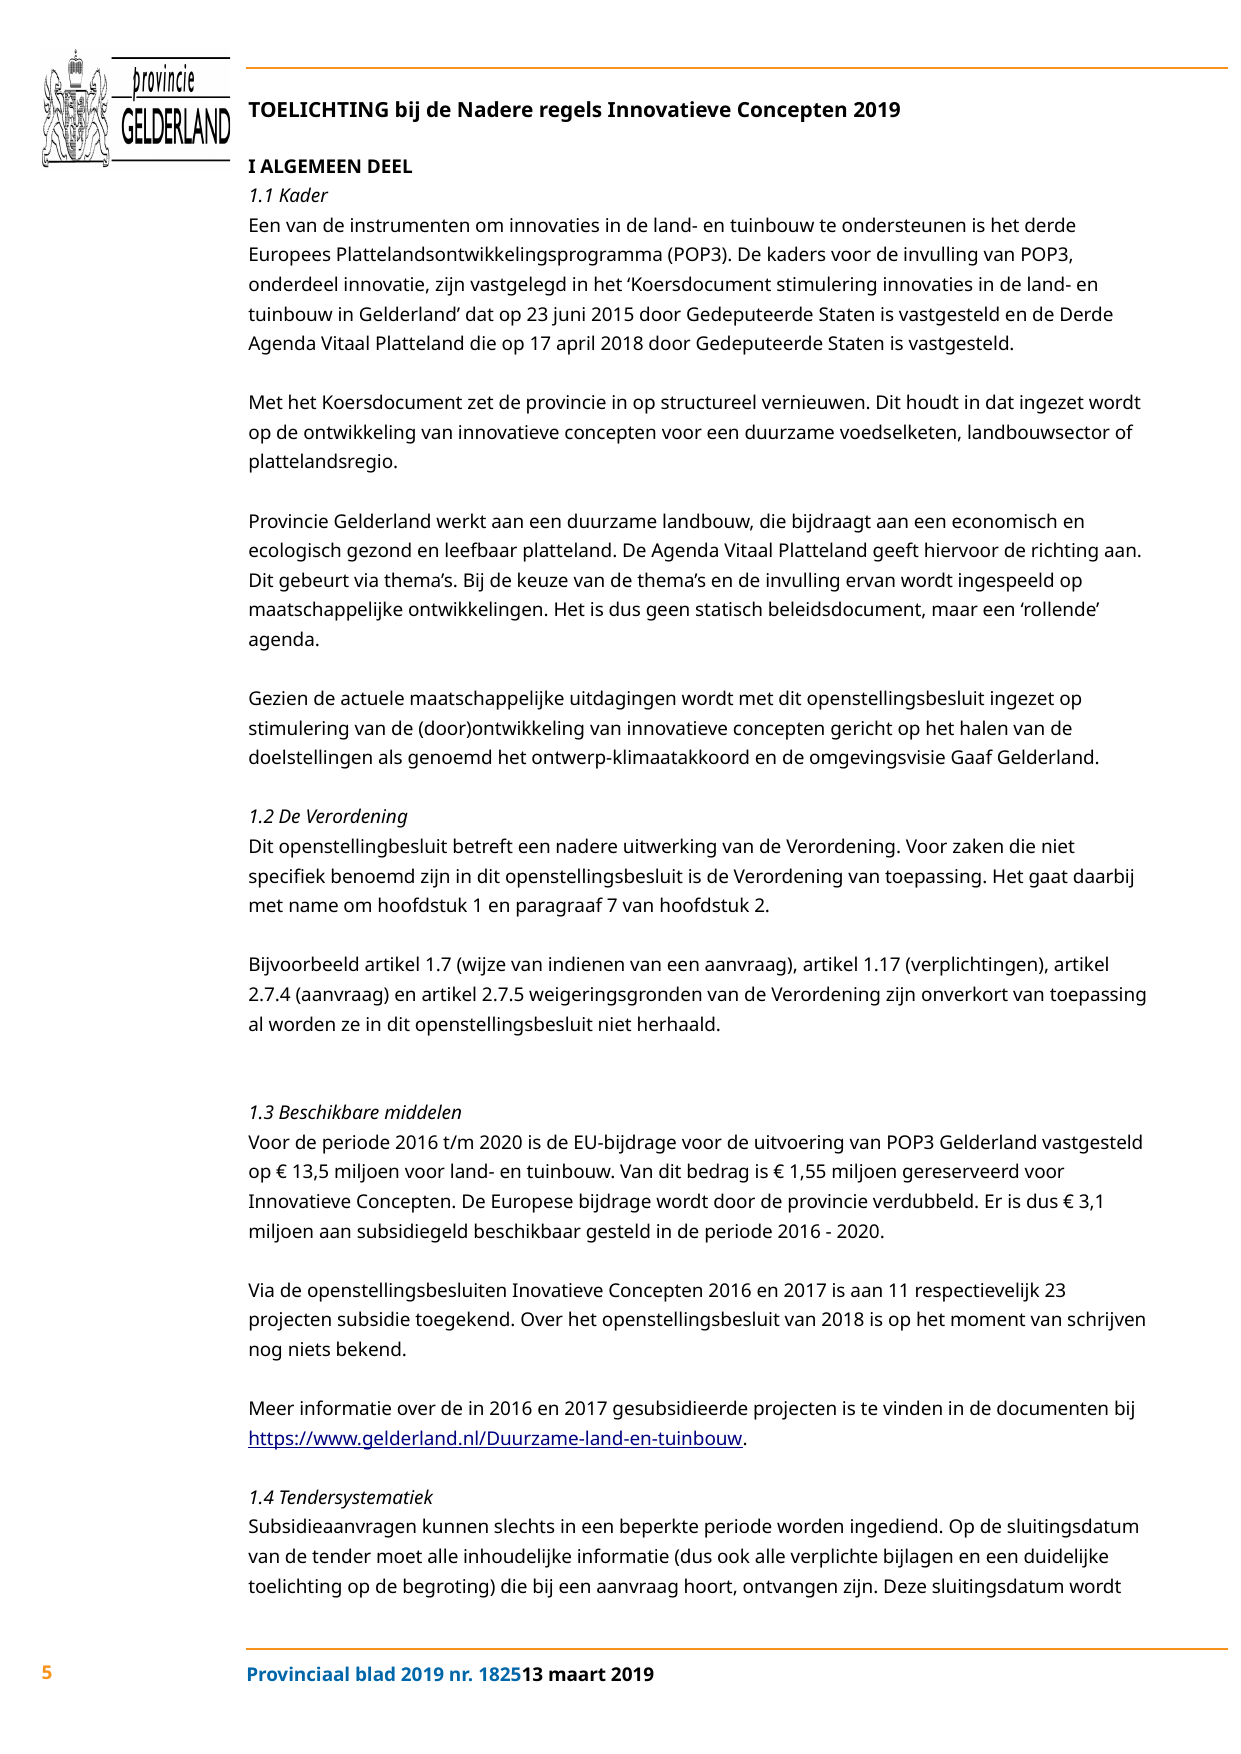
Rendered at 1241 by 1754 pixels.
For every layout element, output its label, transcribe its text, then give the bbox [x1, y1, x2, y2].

text 1.4 Tendersystematiek [248, 1484, 1152, 1510]
text I ALGEMEEN DEEL [248, 153, 1152, 179]
text Via de openstellingsbesluiten Inovatieve Concepten 2016 en 2017 is aan 11 respectievelijk 23 projecten subsidie toegekend. Over het openstellingsbesluit van 2018 is op het moment van schrijven nog niets bekend. [248, 1277, 1152, 1362]
text Voor de periode 2016 t/m 2020 is de EU-bijdrage voor de uitvoering van POP3 Gelderland vastgesteld op € 13,5 miljoen voor land- en tuinbouw. Van dit bedrag is € 1,55 miljoen gereserveerd voor Innovatieve Concepten. De Europese bijdrage wordt door de provincie verdubbeld. Er is dus € 3,1 miljoen aan subsidiegeld beschikbaar gesteld in de periode 2016 - 2020. [248, 1129, 1152, 1244]
text 1.3 Beschikbare middelen [248, 1099, 1152, 1125]
text Dit openstellingbesluit betreft een nadere uitwerking van de Verordening. Voor zaken die niet specifiek benoemd zijn in dit openstellingsbesluit is de Verordening van toepassing. Het gaat daarbij met name om hoofdstuk 1 en paragraaf 7 van hoofdstuk 2. [248, 833, 1152, 918]
text Met het Koersdocument zet de provincie in op structureel vernieuwen. Dit houdt in dat ingezet wordt op de ontwikkeling van innovatieve concepten voor een duurzame voedselketen, landbouwsector of plattelandsregio. [248, 389, 1152, 474]
text 1.1 Kader [248, 182, 1152, 208]
text Bijvoorbeeld artikel 1.7 (wijze van indienen van een aanvraag), artikel 1.17 (verplichtingen), artikel 2.7.4 (aanvraag) en artikel 2.7.5 weigeringsgronden van de Verordening zijn onverkort van toepassing al worden ze in dit openstellingsbesluit niet herhaald. [248, 952, 1152, 1037]
text Provincie Gelderland werkt aan een duurzame landbouw, die bijdraagt aan een economisch en ecologisch gezond en leefbaar platteland. De Agenda Vitaal Platteland geeft hiervoor de richting aan. Dit gebeurt via thema’s. Bij de keuze van de thema’s en de invulling ervan wordt ingespeeld op maatschappelijke ontwikkelingen. Het is dus geen statisch beleidsdocument, maar een ‘rollende’ agenda. [248, 508, 1152, 652]
text Subsidieaanvragen kunnen slechts in een beperkte periode worden ingediend. Op de sluitingsdatum van de tender moet alle inhoudelijke informatie (dus ook alle verplichte bijlagen en een duidelijke toelichting op de begroting) die bij een aanvraag hoort, ontvangen zijn. Deze sluitingsdatum wordt [248, 1514, 1152, 1599]
text Meer informatie over de in 2016 en 2017 gesubsidieerde projecten is te vinden in de documenten bij https://www.gelderland.nl/Duurzame-land-en-tuinbouw. [248, 1395, 1152, 1451]
picture [41, 47, 231, 172]
text Gezien de actuele maatschappelijke uitdagingen wordt met dit openstellingsbesluit ingezet op stimulering van de (door)ontwikkeling van innovatieve concepten gericht op het halen van de doelstellingen als genoemd het ontwerp-klimaatakkoord en de omgevingsvisie Gaaf Gelderland. [248, 685, 1152, 770]
text TOELICHTING bij de Nadere regels Innovatieve Concepten 2019 [248, 95, 1152, 123]
text Een van de instrumenten om innovaties in de land- en tuinbouw te ondersteunen is het derde Europees Plattelandsontwikkelingsprogramma (POP3). De kaders voor de invulling van POP3, onderdeel innovatie, zijn vastgelegd in het ‘Koersdocument stimulering innovaties in de land- en tuinbouw in Gelderland’ dat op 23 juni 2015 door Gedeputeerde Staten is vastgesteld en de Derde Agenda Vitaal Platteland die op 17 april 2018 door Gedeputeerde Staten is vastgesteld. [248, 212, 1152, 356]
text 1.2 De Verordening [248, 804, 1152, 829]
